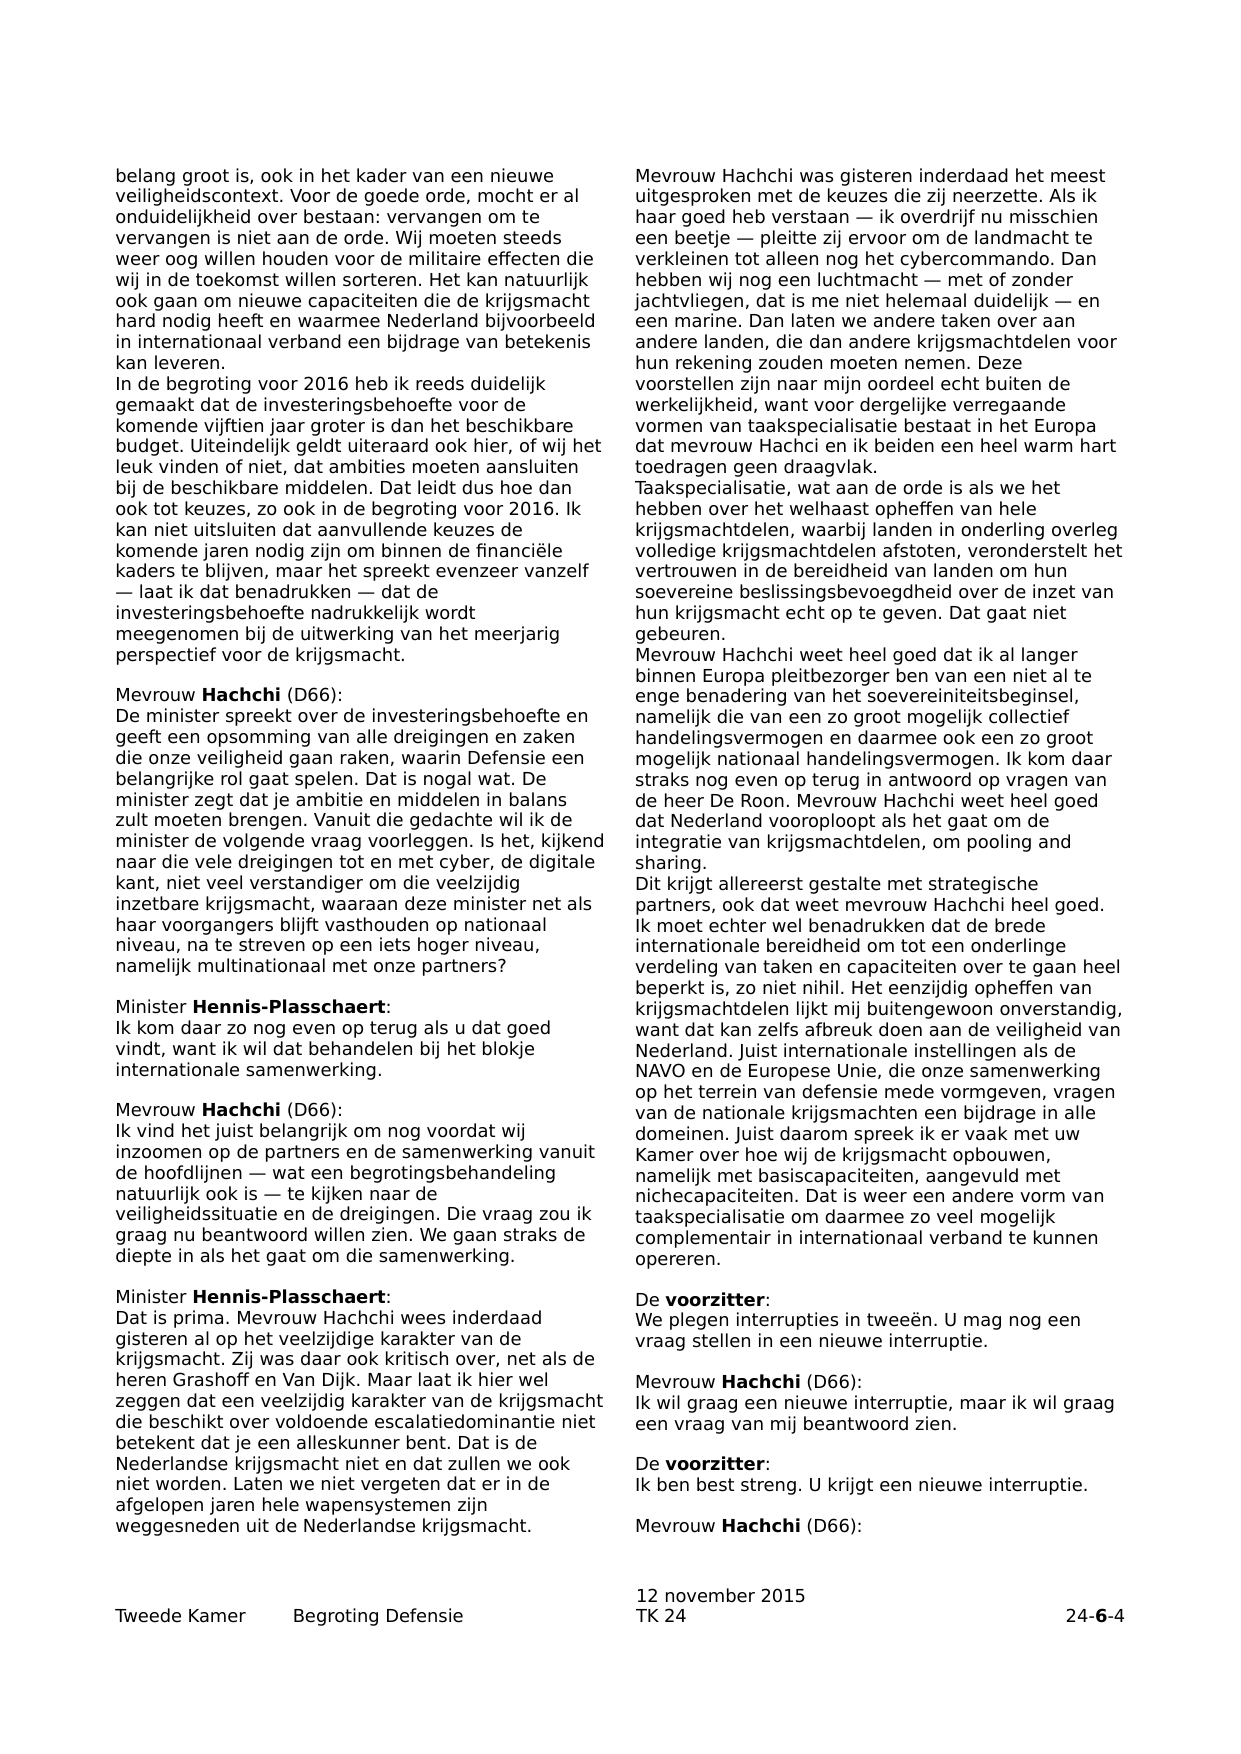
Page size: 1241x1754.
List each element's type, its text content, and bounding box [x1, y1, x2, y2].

text Minister Hennis-Plasschaert: [115, 1287, 605, 1307]
text Dit krijgt allereerst gestalte met strategische partners, ook dat weet mevrouw Hachchi heel goed. Ik moet echter wel benadrukken dat de brede internationale bereidheid om tot een onderlinge verdeling van taken en capaciteiten over te gaan heel beperkt is, zo niet nihil. Het eenzijdig opheffen van krijgsmachtdelen lijkt mij buitengewoon onverstandig, want dat kan zelfs afbreuk doen aan de veiligheid van Nederland. Juist internationale instellingen als de NAVO en de Europese Unie, die onze samenwerking op het terrein van defensie mede vormgeven, vragen van de nationale krijgsmachten een bijdrage in alle domeinen. Juist daarom spreek ik er vaak met uw Kamer over hoe wij de krijgsmacht opbouwen, namelijk met basiscapaciteiten, aangevuld met nichecapaciteiten. Dat is weer een andere vorm van taakspecialisatie om daarmee zo veel mogelijk complementair in internationaal verband te kunnen opereren. [635, 874, 1125, 1269]
text De voorzitter: [635, 1289, 1125, 1310]
text Mevrouw Hachchi (D66): [635, 1516, 1125, 1537]
text Ik vind het juist belangrijk om nog voordat wij inzoomen op de partners en de samenwerking vanuit de hoofdlijnen — wat een begrotingsbehandeling natuurlijk ook is — te kijken naar de veiligheidssituatie en de dreigingen. Die vraag zou ik graag nu beantwoord willen zien. We gaan straks de diepte in als het gaat om die samenwerking. [115, 1121, 605, 1267]
text Minister Hennis-Plasschaert: [115, 997, 605, 1018]
text Ik kom daar zo nog even op terug als u dat goed vindt, want ik wil dat behandelen bij het blokje internationale samenwerking. [115, 1018, 605, 1080]
text De voorzitter: [635, 1454, 1125, 1475]
text Mevrouw Hachchi (D66): [635, 1372, 1125, 1393]
text Mevrouw Hachchi (D66): [115, 685, 605, 706]
text Mevrouw Hachchi weet heel goed dat ik al langer binnen Europa pleitbezorger ben van een niet al te enge benadering van het soevereiniteitsbeginsel, namelijk die van een zo groot mogelijk collectief handelingsvermogen en daarmee ook een zo groot mogelijk nationaal handelingsvermogen. Ik kom daar straks nog even op terug in antwoord op vragen van de heer De Roon. Mevrouw Hachchi weet heel goed dat Nederland vooroploopt als het gaat om de integratie van krijgsmachtdelen, om pooling and sharing. [635, 644, 1125, 874]
text Ik wil graag een nieuwe interruptie, maar ik wil graag een vraag van mij beantwoord zien. [635, 1393, 1125, 1434]
text Taakspecialisatie, wat aan de orde is als we het hebben over het welhaast opheffen van hele krijgsmachtdelen, waarbij landen in onderling overleg volledige krijgsmachtdelen afstoten, veronderstelt het vertrouwen in de bereidheid van landen om hun soevereine beslissingsbevoegdheid over de inzet van hun krijgsmacht echt op te geven. Dat gaat niet gebeuren. [635, 478, 1125, 644]
text Ik ben best streng. U krijgt een nieuwe interruptie. [635, 1475, 1125, 1496]
text We plegen interrupties in tweeën. U mag nog een vraag stellen in een nieuwe interruptie. [635, 1310, 1125, 1352]
text In de begroting voor 2016 heb ik reeds duidelijk gemaakt dat de investeringsbehoefte voor de komende vijftien jaar groter is dan het beschikbare budget. Uiteindelijk geldt uiteraard ook hier, of wij het leuk vinden of niet, dat ambities moeten aansluiten bij de beschikbare middelen. Dat leidt dus hoe dan ook tot keuzes, zo ook in de begroting voor 2016. Ik kan niet uitsluiten dat aanvullende keuzes de komende jaren nodig zijn om binnen de financiële kaders te blijven, maar het spreekt evenzeer vanzelf — laat ik dat benadrukken — dat de investeringsbehoefte nadrukkelijk wordt meegenomen bij de uitwerking van het meerjarig perspectief voor de krijgsmacht. [115, 374, 605, 665]
text Mevrouw Hachchi (D66): [115, 1100, 605, 1121]
text De minister spreekt over de investeringsbehoefte en geeft een opsomming van alle dreigingen en zaken die onze veiligheid gaan raken, waarin Defensie een belangrijke rol gaat spelen. Dat is nogal wat. De minister zegt dat je ambitie en middelen in balans zult moeten brengen. Vanuit die gedachte wil ik de minister de volgende vraag voorleggen. Is het, kijkend naar die vele dreigingen tot en met cyber, de digitale kant, niet veel verstandiger om die veelzijdig inzetbare krijgsmacht, waaraan deze minister net als haar voorgangers blijft vasthouden op nationaal niveau, na te streven op een iets hoger niveau, namelijk multinationaal met onze partners? [115, 706, 605, 977]
text Dat is prima. Mevrouw Hachchi wees inderdaad gisteren al op het veelzijdige karakter van de krijgsmacht. Zij was daar ook kritisch over, net als de heren Grashoff en Van Dijk. Maar laat ik hier wel zeggen dat een veelzijdig karakter van de krijgsmacht die beschikt over voldoende escalatiedominantie niet betekent dat je een alleskunner bent. Dat is de Nederlandse krijgsmacht niet en dat zullen we ook niet worden. Laten we niet vergeten dat er in de afgelopen jaren hele wapensystemen zijn weggesneden uit de Nederlandse krijgsmacht. [115, 1307, 605, 1537]
text Mevrouw Hachchi was gisteren inderdaad het meest uitgesproken met de keuzes die zij neerzette. Als ik haar goed heb verstaan — ik overdrijf nu misschien een beetje — pleitte zij ervoor om de landmacht te verkleinen tot alleen nog het cybercommando. Dan hebben wij nog een luchtmacht — met of zonder jachtvliegen, dat is me niet helemaal duidelijk — en een marine. Dan laten we andere taken over aan andere landen, die dan andere krijgsmachtdelen voor hun rekening zouden moeten nemen. Deze voorstellen zijn naar mijn oordeel echt buiten de werkelijkheid, want voor dergelijke verregaande vormen van taakspecialisatie bestaat in het Europa dat mevrouw Hachci en ik beiden een heel warm hart toedragen geen draagvlak. [635, 165, 1125, 478]
text belang groot is, ook in het kader van een nieuwe veiligheidscontext. Voor de goede orde, mocht er al onduidelijkheid over bestaan: vervangen om te vervangen is niet aan de orde. Wij moeten steeds weer oog willen houden voor de militaire effecten die wij in de toekomst willen sorteren. Het kan natuurlijk ook gaan om nieuwe capaciteiten die de krijgsmacht hard nodig heeft en waarmee Nederland bijvoorbeeld in internationaal verband een bijdrage van betekenis kan leveren. [115, 165, 605, 374]
